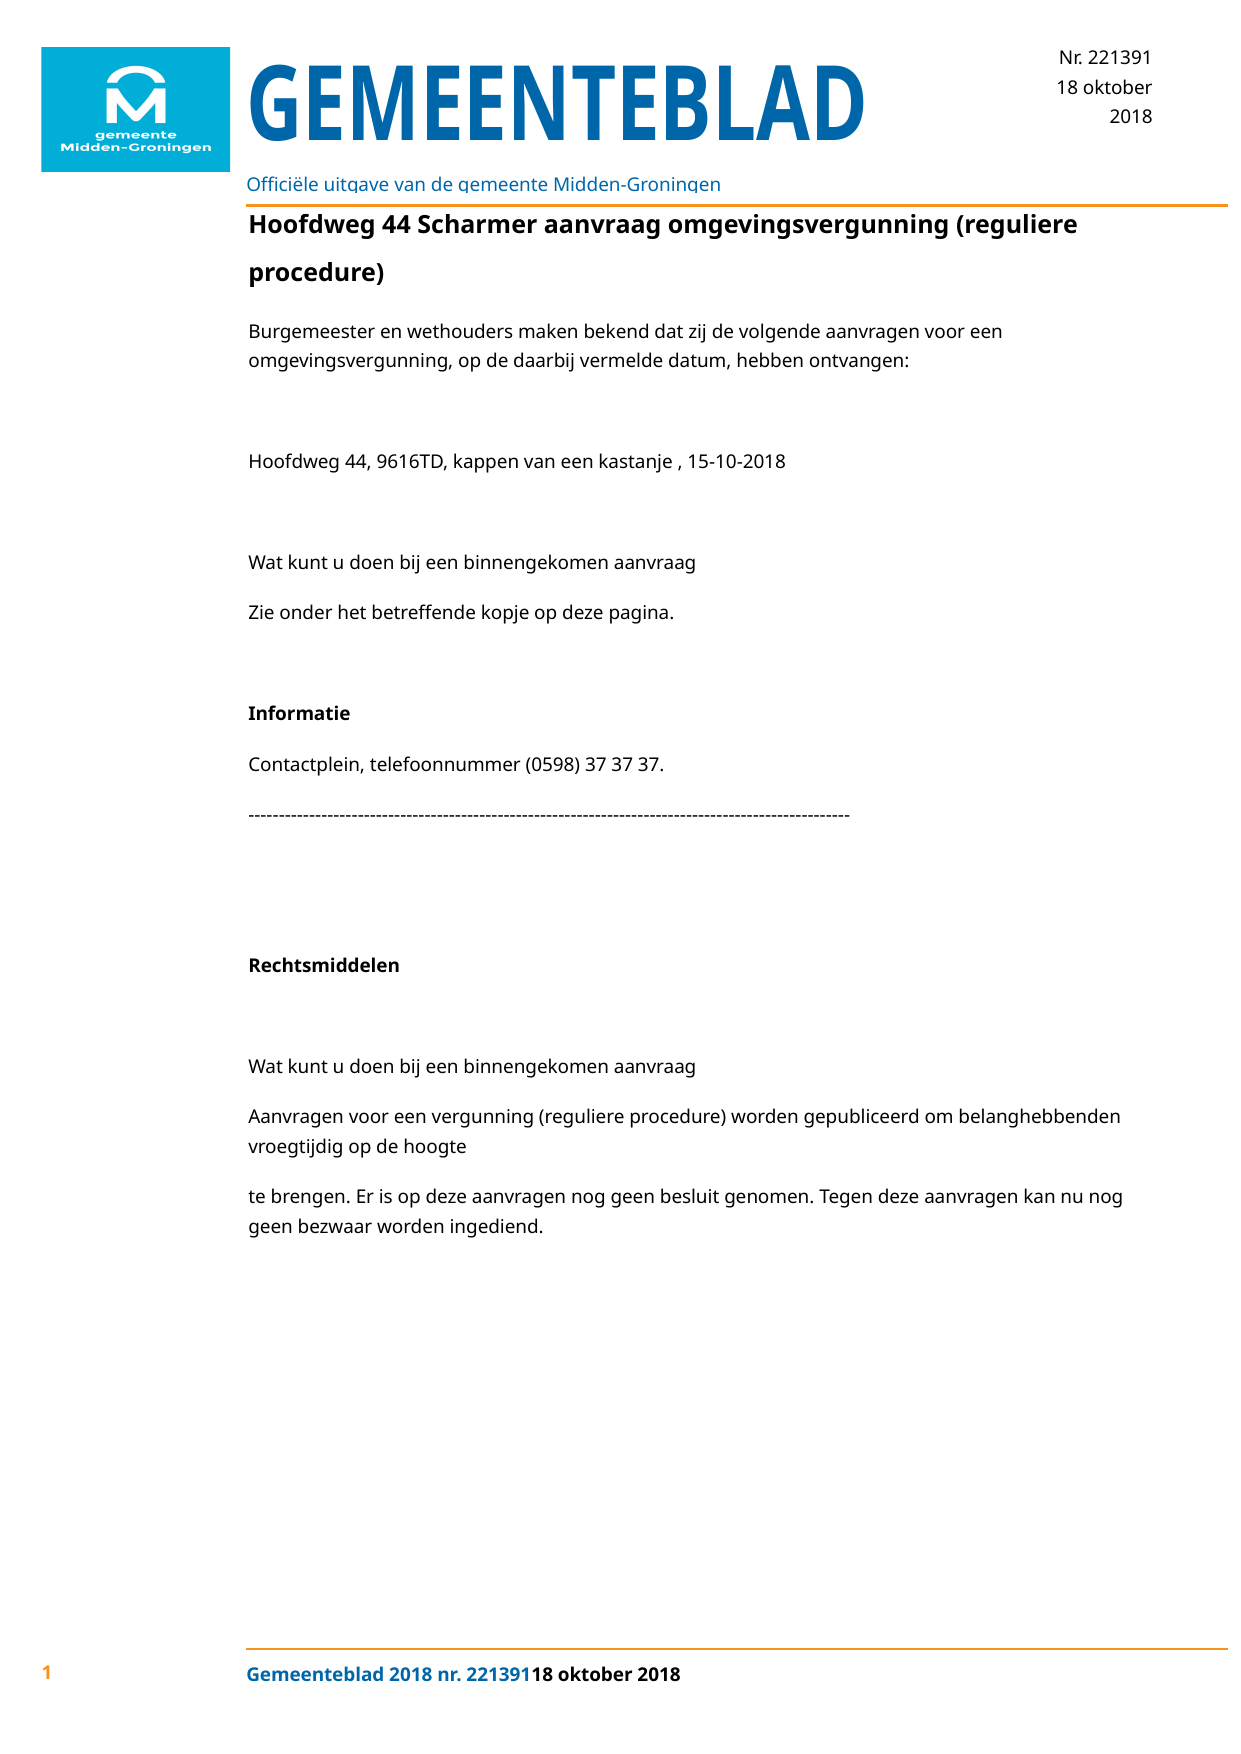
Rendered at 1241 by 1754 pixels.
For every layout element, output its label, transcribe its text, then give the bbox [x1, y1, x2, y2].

text Zie onder het betreffende kopje op deze pagina. [248, 599, 1152, 625]
text Wat kunt u doen bij een binnengekomen aanvraag [248, 549, 1152, 575]
picture [107, 89, 165, 122]
text Hoofdweg 44 Scharmer aanvraag omgevingsvergunning (reguliere procedure) [248, 207, 1152, 288]
text Wat kunt u doen bij een binnengekomen aanvraag [248, 1053, 1152, 1079]
text Aanvragen voor een vergunning (reguliere procedure) worden gepubliceerd om belanghebbenden vroegtijdig op de hoogte [248, 1104, 1152, 1159]
text te brengen. Er is op deze aanvragen nog geen besluit genomen. Tegen deze aanvragen kan nu nog geen bezwaar worden ingediend. [248, 1184, 1152, 1239]
text Contactplein, telefoonnummer (0598) 37 37 37. [248, 751, 1152, 777]
text Hoofdweg 44, 9616TD, kappen van een kastanje , 15-10-2018 [248, 448, 1152, 474]
text Burgemeester en wethouders maken bekend dat zij de volgende aanvragen voor een omgevingsvergunning, op de daarbij vermelde datum, hebben ontvangen: [248, 318, 1152, 373]
picture [108, 66, 164, 82]
text Rechtsmiddelen [248, 952, 1152, 978]
text Informatie [248, 700, 1152, 726]
text --------------------------------------------------------------------------------------------------- [248, 801, 1152, 827]
picture [184, 146, 190, 153]
